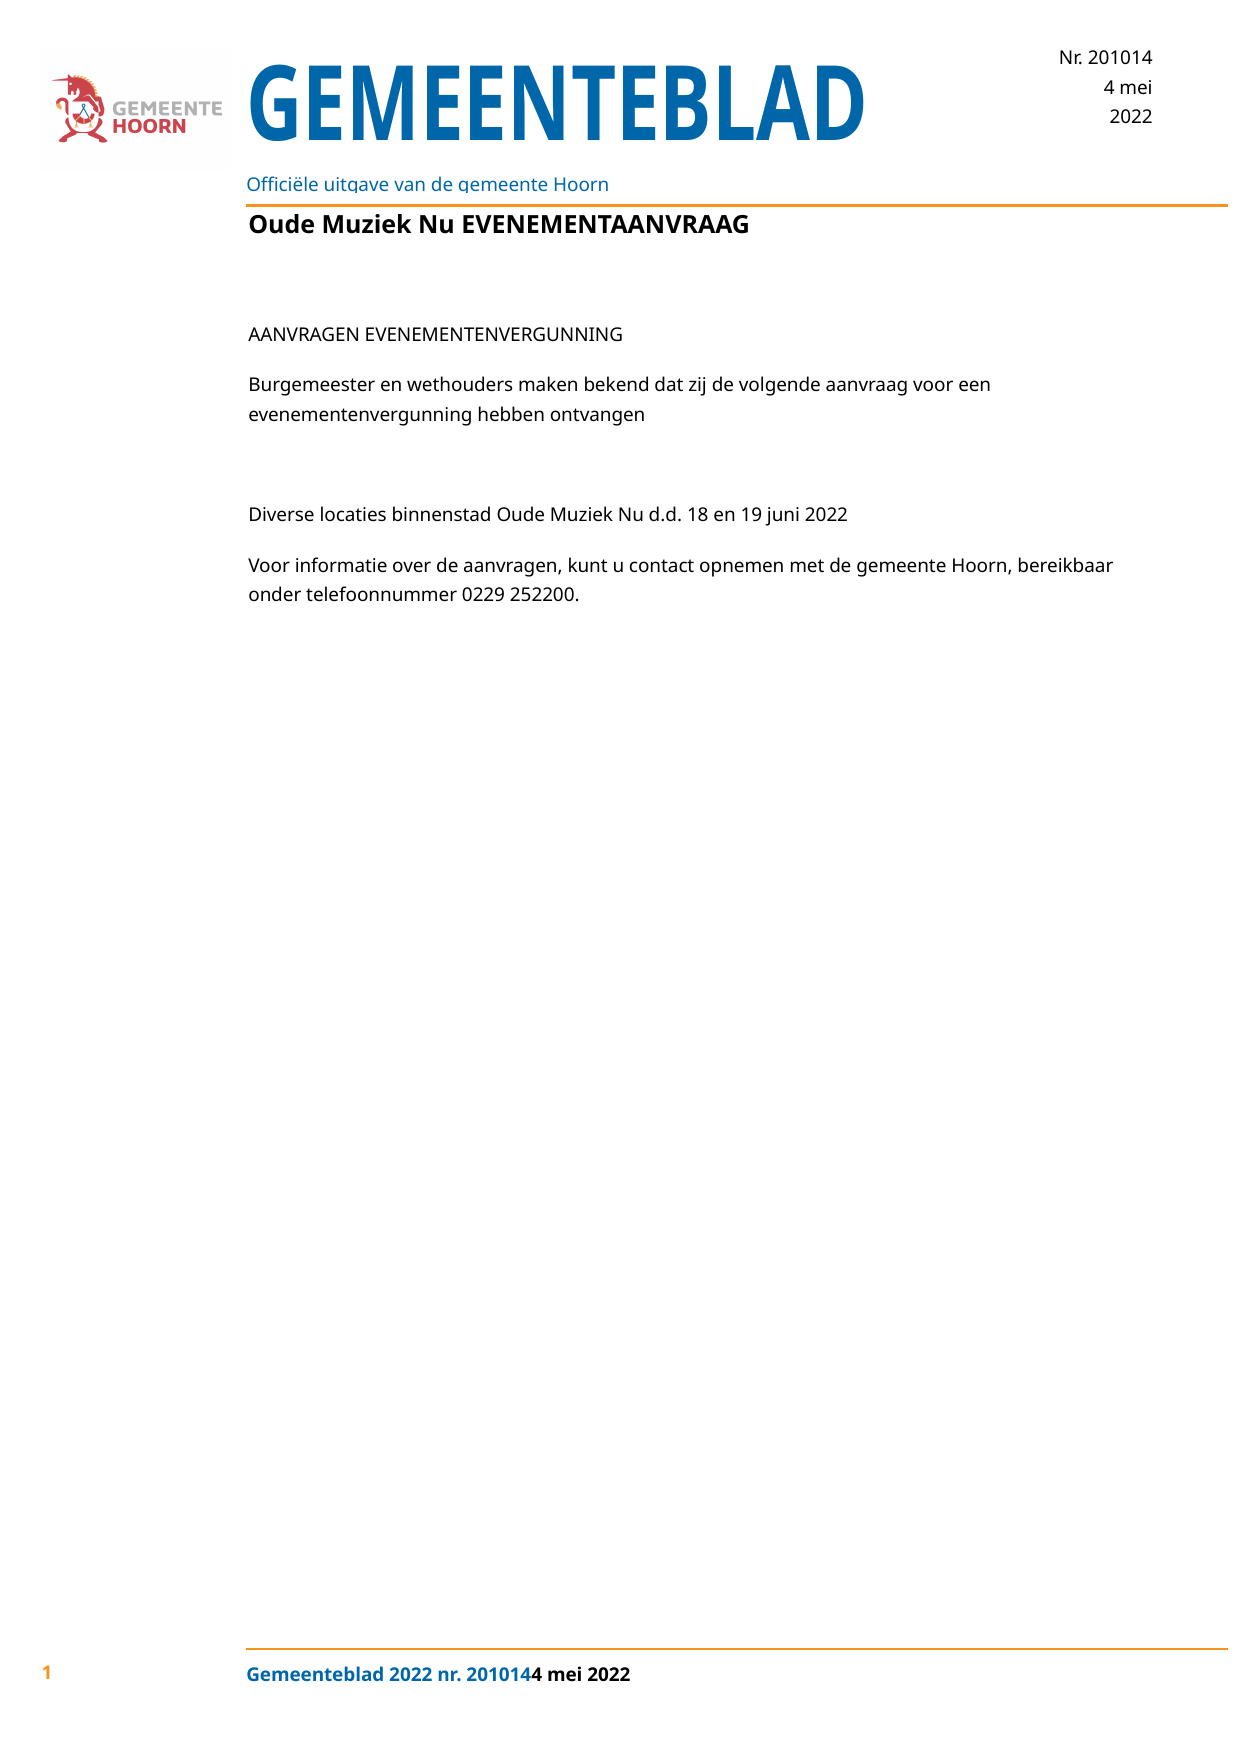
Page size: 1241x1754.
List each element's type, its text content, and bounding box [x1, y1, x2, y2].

text AANVRAGEN EVENEMENTENVERGUNNING [248, 321, 1152, 346]
text Voor informatie over de aanvragen, kunt u contact opnemen met de gemeente Hoorn, bereikbaar onder telefoonnummer 0229 252200. [248, 552, 1152, 607]
text Diverse locaties binnenstad Oude Muziek Nu d.d. 18 en 19 juni 2022 [248, 502, 1152, 527]
text Oude Muziek Nu EVENEMENTAANVRAAG [248, 207, 1152, 241]
picture [41, 47, 231, 172]
text Burgemeester en wethouders maken bekend dat zij de volgende aanvraag voor een evenementenvergunning hebben ontvangen [248, 371, 1152, 426]
